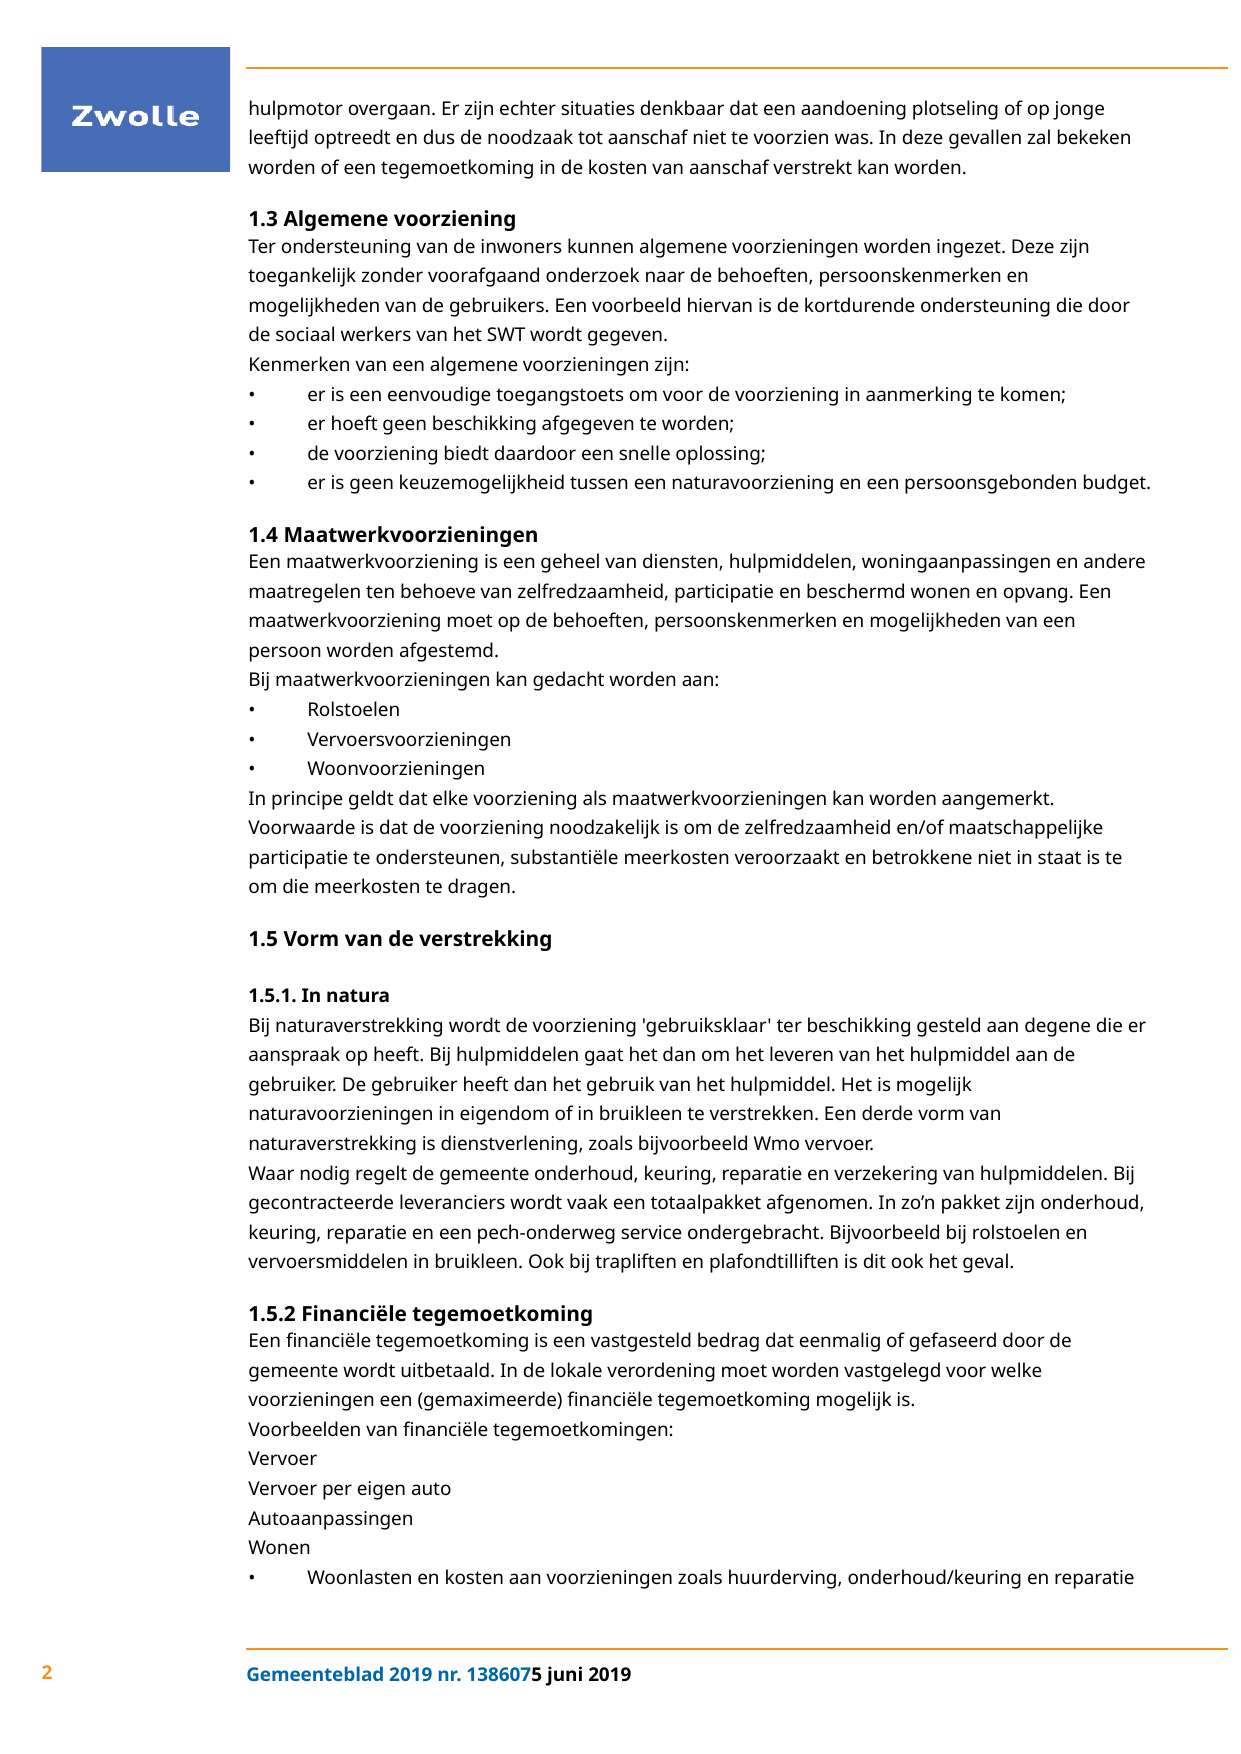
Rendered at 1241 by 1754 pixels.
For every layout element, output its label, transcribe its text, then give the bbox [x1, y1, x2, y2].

list Vervoersvoorzieningen [248, 726, 1152, 752]
text Ter ondersteuning van de inwoners kunnen algemene voorzieningen worden ingezet. Deze zijn toegankelijk zonder voorafgaand onderzoek naar de behoeften, persoonskenmerken en mogelijkheden van de gebruikers. Een voorbeeld hiervan is de kortdurende ondersteuning die door de sociaal werkers van het SWT wordt gegeven. [248, 233, 1152, 347]
text In principe geldt dat elke voorziening als maatwerkvoorzieningen kan worden aangemerkt. Voorwaarde is dat de voorziening noodzakelijk is om de zelfredzaamheid en/of maatschappelijke participatie te ondersteunen, substantiële meerkosten veroorzaakt en betrokkene niet in staat is te om die meerkosten te dragen. [248, 785, 1152, 899]
text Voorbeelden van financiële tegemoetkomingen: [248, 1416, 1152, 1442]
text Bij maatwerkvoorzieningen kan gedacht worden aan: [248, 667, 1152, 692]
text Bij naturaverstrekking wordt de voorziening 'gebruiksklaar' ter beschikking gesteld aan degene die er aanspraak op heeft. Bij hulpmiddelen gaat het dan om het leveren van het hulpmiddel aan de gebruiker. De gebruiker heeft dan het gebruik van het hulpmiddel. Het is mogelijk naturavoorzieningen in eigendom of in bruikleen te verstrekken. Een derde vorm van naturaverstrekking is dienstverlening, zoals bijvoorbeeld Wmo vervoer. [248, 1012, 1152, 1156]
list de voorziening biedt daardoor een snelle oplossing; [248, 440, 1152, 466]
list Woonlasten en kosten aan voorzieningen zoals huurderving, onderhoud/keuring en reparatie [248, 1564, 1152, 1590]
text 1.4 Maatwerkvoorzieningen [248, 520, 1152, 548]
text Kenmerken van een algemene voorzieningen zijn: [248, 351, 1152, 377]
list er is geen keuzemogelijkheid tussen een naturavoorziening en een persoonsgebonden budget. [248, 469, 1152, 495]
picture [41, 47, 231, 172]
text Wonen [248, 1534, 1152, 1560]
text 1.3 Algemene voorziening [248, 204, 1152, 233]
list Woonvoorzieningen [248, 755, 1152, 781]
text 1.5 Vorm van de verstrekking [248, 924, 1152, 953]
text 1.5.1. In natura [248, 982, 1152, 1008]
text hulpmotor overgaan. Er zijn echter situaties denkbaar dat een aandoening plotseling of op jonge leeftijd optreedt en dus de noodzaak tot aanschaf niet te voorzien was. In deze gevallen zal bekeken worden of een tegemoetkoming in de kosten van aanschaf verstrekt kan worden. [248, 95, 1152, 180]
text Een maatwerkvoorziening is een geheel van diensten, hulpmiddelen, woningaanpassingen en andere maatregelen ten behoeve van zelfredzaamheid, participatie en beschermd wonen en opvang. Een maatwerkvoorziening moet op de behoeften, persoonskenmerken en mogelijkheden van een persoon worden afgestemd. [248, 548, 1152, 663]
list er hoeft geen beschikking afgegeven te worden; [248, 410, 1152, 436]
list er is een eenvoudige toegangstoets om voor de voorziening in aanmerking te komen; [248, 381, 1152, 406]
text Vervoer [248, 1446, 1152, 1471]
text Autoaanpassingen [248, 1505, 1152, 1531]
text 1.5.2 Financiële tegemoetkoming [248, 1299, 1152, 1327]
list Rolstoelen [248, 696, 1152, 722]
text Een financiële tegemoetkoming is een vastgesteld bedrag dat eenmalig of gefaseerd door de gemeente wordt uitbetaald. In de lokale verordening moet worden vastgelegd voor welke voorzieningen een (gemaximeerde) financiële tegemoetkoming mogelijk is. [248, 1327, 1152, 1412]
text Vervoer per eigen auto [248, 1475, 1152, 1501]
text Waar nodig regelt de gemeente onderhoud, keuring, reparatie en verzekering van hulpmiddelen. Bij gecontracteerde leveranciers wordt vaak een totaalpakket afgenomen. In zo’n pakket zijn onderhoud, keuring, reparatie en een pech-onderweg service ondergebracht. Bijvoorbeeld bij rolstoelen en vervoersmiddelen in bruikleen. Ook bij trapliften en plafondtilliften is dit ook het geval. [248, 1160, 1152, 1274]
